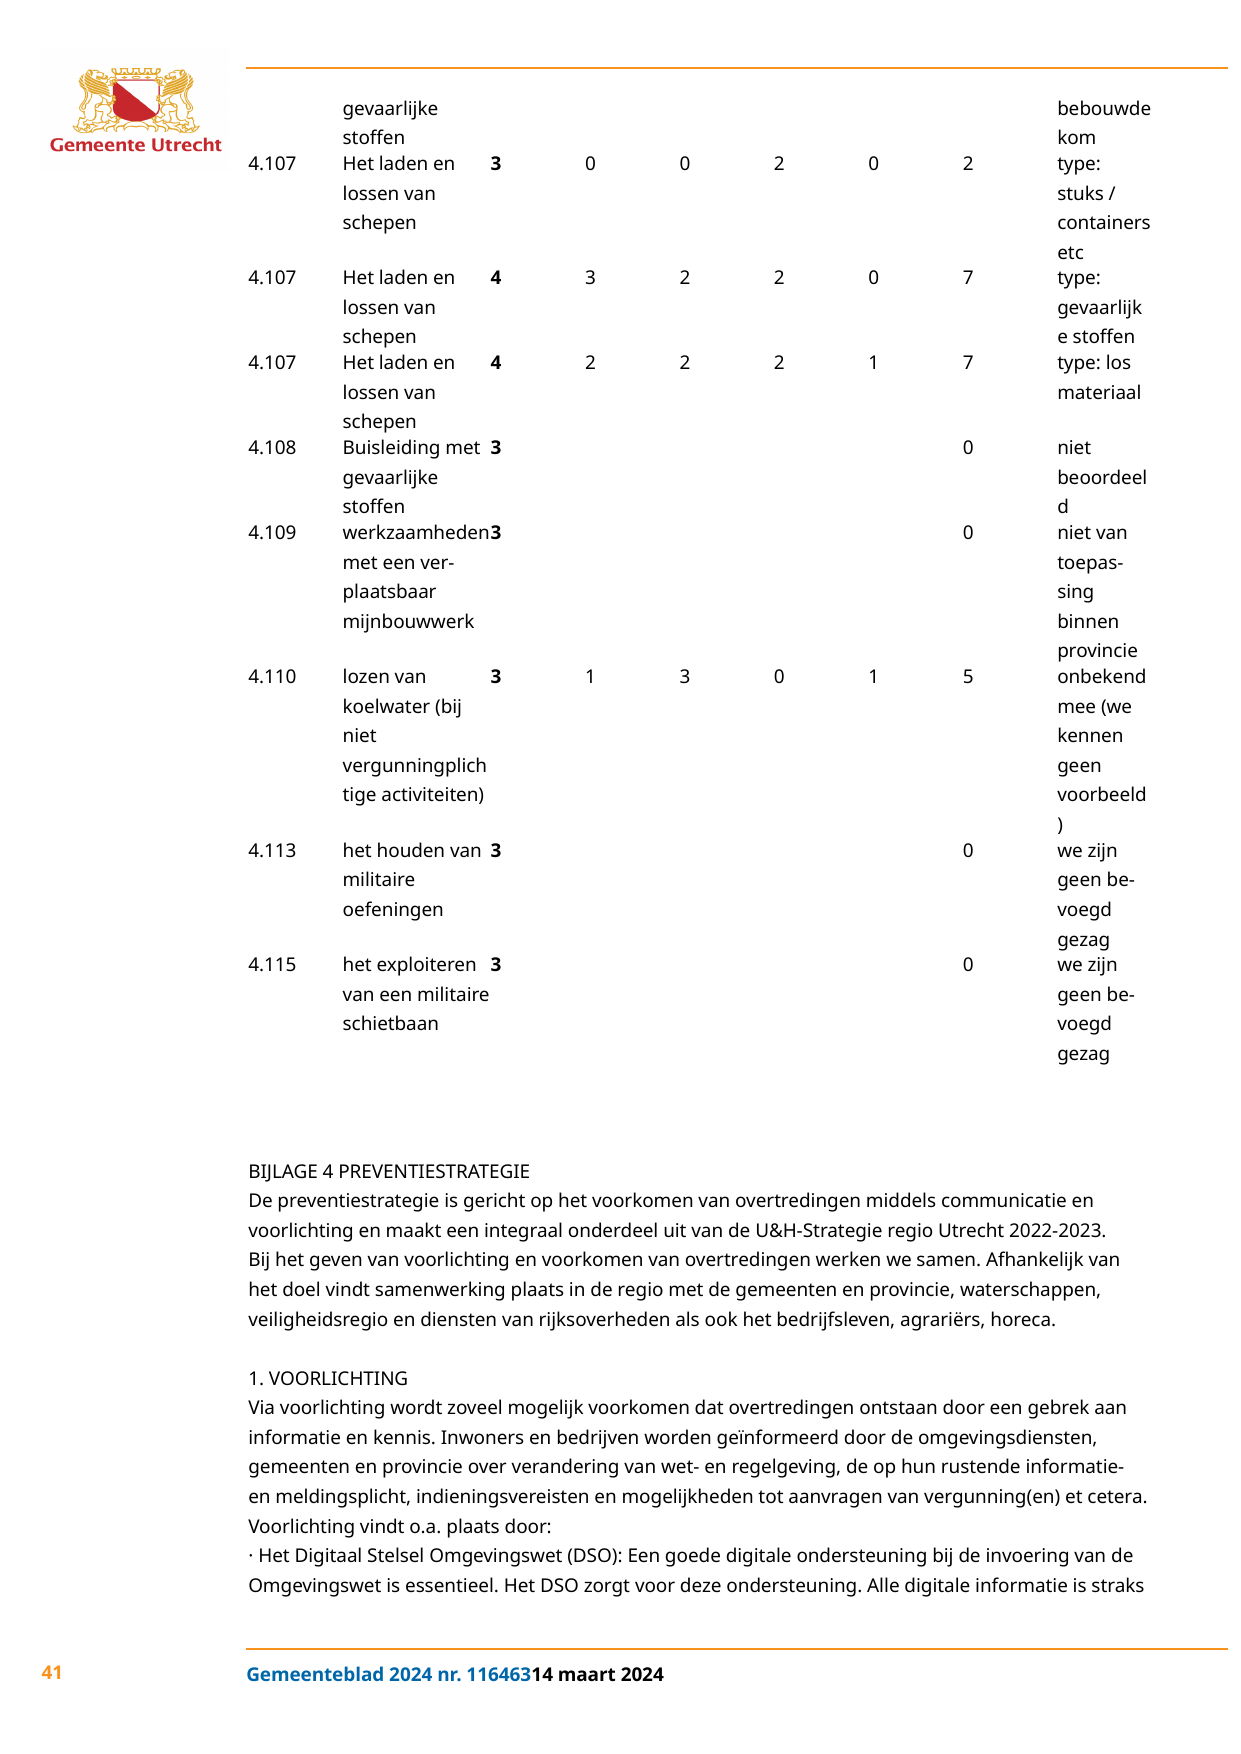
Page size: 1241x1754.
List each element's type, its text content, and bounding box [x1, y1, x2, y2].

table_cell [774, 95, 868, 150]
text De preventiestrategie is gericht op het voorkomen van overtredingen middels communicatie en voorlichting en maakt een integraal onderdeel uit van de U&H-Strategie regio Utrecht 2022-2023. [248, 1187, 1152, 1243]
table_cell type: gevaarlijke stoffen [1057, 265, 1152, 349]
table_cell 4.115 [248, 951, 342, 1066]
table_cell 0 [679, 150, 774, 264]
table_cell 3 [490, 519, 585, 663]
table_cell 1 [868, 350, 963, 434]
table_cell 4 [490, 350, 585, 434]
text 1. VOORLICHTING [248, 1365, 1152, 1391]
table_cell Het laden en lossen van schepen [343, 350, 490, 434]
table_cell [868, 837, 963, 951]
table_cell 0 [585, 150, 679, 264]
table_cell [868, 951, 963, 1066]
table_cell [774, 951, 868, 1066]
table_cell onbekend mee (we kennen geen voorbeeld) [1057, 663, 1152, 837]
table_cell 4.107 [248, 265, 342, 349]
table_cell [868, 95, 963, 150]
table_cell 3 [490, 434, 585, 519]
table_cell 3 [490, 663, 585, 837]
table_cell type: stuks / containers etc [1057, 150, 1152, 264]
table_cell [585, 95, 679, 150]
text BIJLAGE 4 PREVENTIESTRATEGIE [248, 1158, 1152, 1184]
table_cell het exploiteren van een militaire schietbaan [343, 951, 490, 1066]
table_cell 4.110 [248, 663, 342, 837]
table_cell 4.113 [248, 837, 342, 951]
table_cell we zijn geen be-voegd gezag [1057, 951, 1152, 1066]
table_cell [774, 434, 868, 519]
table_cell 0 [963, 837, 1057, 951]
table_cell [679, 519, 774, 663]
table_cell [585, 951, 679, 1066]
table_cell 2 [585, 350, 679, 434]
table_cell niet van toepas-sing binnen provincie [1057, 519, 1152, 663]
table_cell 0 [774, 663, 868, 837]
table_cell lozen van koelwater (bij niet vergunningplichtige activiteiten) [343, 663, 490, 837]
table_cell 3 [679, 663, 774, 837]
table_cell [963, 95, 1057, 150]
table_cell [774, 519, 868, 663]
table_cell het houden van militaire oefeningen [343, 837, 490, 951]
table_cell 2 [679, 265, 774, 349]
table_cell Buisleiding met gevaarlijke stoffen [343, 434, 490, 519]
table_cell type: los materiaal [1057, 350, 1152, 434]
table_cell werkzaamheden met een ver- plaatsbaar mijnbouwwerk [343, 519, 490, 663]
table_cell Het laden en lossen van schepen [343, 265, 490, 349]
table_cell 2 [963, 150, 1057, 264]
table_cell 3 [490, 951, 585, 1066]
table_cell 2 [774, 150, 868, 264]
table_cell 2 [774, 265, 868, 349]
text Voorlichting vindt o.a. plaats door: [248, 1513, 1152, 1539]
table_cell [585, 519, 679, 663]
table_cell 0 [868, 265, 963, 349]
table_cell 4.108 [248, 434, 342, 519]
table_cell [490, 95, 585, 150]
table_cell 4.109 [248, 519, 342, 663]
table_cell [248, 95, 342, 150]
table_cell [679, 837, 774, 951]
table_cell 3 [585, 265, 679, 349]
text · Het Digitaal Stelsel Omgevingswet (DSO): Een goede digitale ondersteuning bij de invoering van de Omgevingswet is essentieel. Het DSO zorgt voor deze ondersteuning. Alle digitale informatie is straks [248, 1542, 1152, 1598]
table_cell [868, 519, 963, 663]
table_cell 7 [963, 350, 1057, 434]
table_cell 4.107 [248, 350, 342, 434]
table_cell Het laden en lossen van schepen [343, 150, 490, 264]
table_cell 5 [963, 663, 1057, 837]
table_cell 1 [868, 663, 963, 837]
table_cell 2 [774, 350, 868, 434]
text Via voorlichting wordt zoveel mogelijk voorkomen dat overtredingen ontstaan door een gebrek aan informatie en kennis. Inwoners en bedrijven worden geïnformeerd door de omgevingsdiensten, gemeenten en provincie over verandering van wet- en regelgeving, de op hun rustende informatie- en meldingsplicht, indieningsvereisten en mogelijkheden tot aanvragen van vergunning(en) et cetera. [248, 1394, 1152, 1509]
table_cell 0 [963, 434, 1057, 519]
table_cell [585, 434, 679, 519]
picture [41, 47, 231, 172]
table_cell 0 [963, 519, 1057, 663]
table_cell [679, 95, 774, 150]
table_cell 3 [490, 150, 585, 264]
table_cell [774, 837, 868, 951]
table_cell [679, 434, 774, 519]
text Bij het geven van voorlichting en voorkomen van overtredingen werken we samen. Afhankelijk van het doel vindt samenwerking plaats in de regio met de gemeenten en provincie, waterschappen, veiligheidsregio en diensten van rijksoverheden als ook het bedrijfsleven, agrariërs, horeca. [248, 1247, 1152, 1332]
table_cell 0 [868, 150, 963, 264]
table_cell [868, 434, 963, 519]
table_cell [679, 951, 774, 1066]
table_cell we zijn geen be-voegd gezag [1057, 837, 1152, 951]
table_cell gevaarlijke stoffen [343, 95, 490, 150]
table_cell 2 [679, 350, 774, 434]
table_cell niet beoordeeld [1057, 434, 1152, 519]
table_cell 7 [963, 265, 1057, 349]
table_cell 3 [490, 837, 585, 951]
table_cell 4 [490, 265, 585, 349]
table_cell [585, 837, 679, 951]
table_cell bebouwde kom [1057, 95, 1152, 150]
table_cell 0 [963, 951, 1057, 1066]
table_cell 4.107 [248, 150, 342, 264]
table_cell 1 [585, 663, 679, 837]
